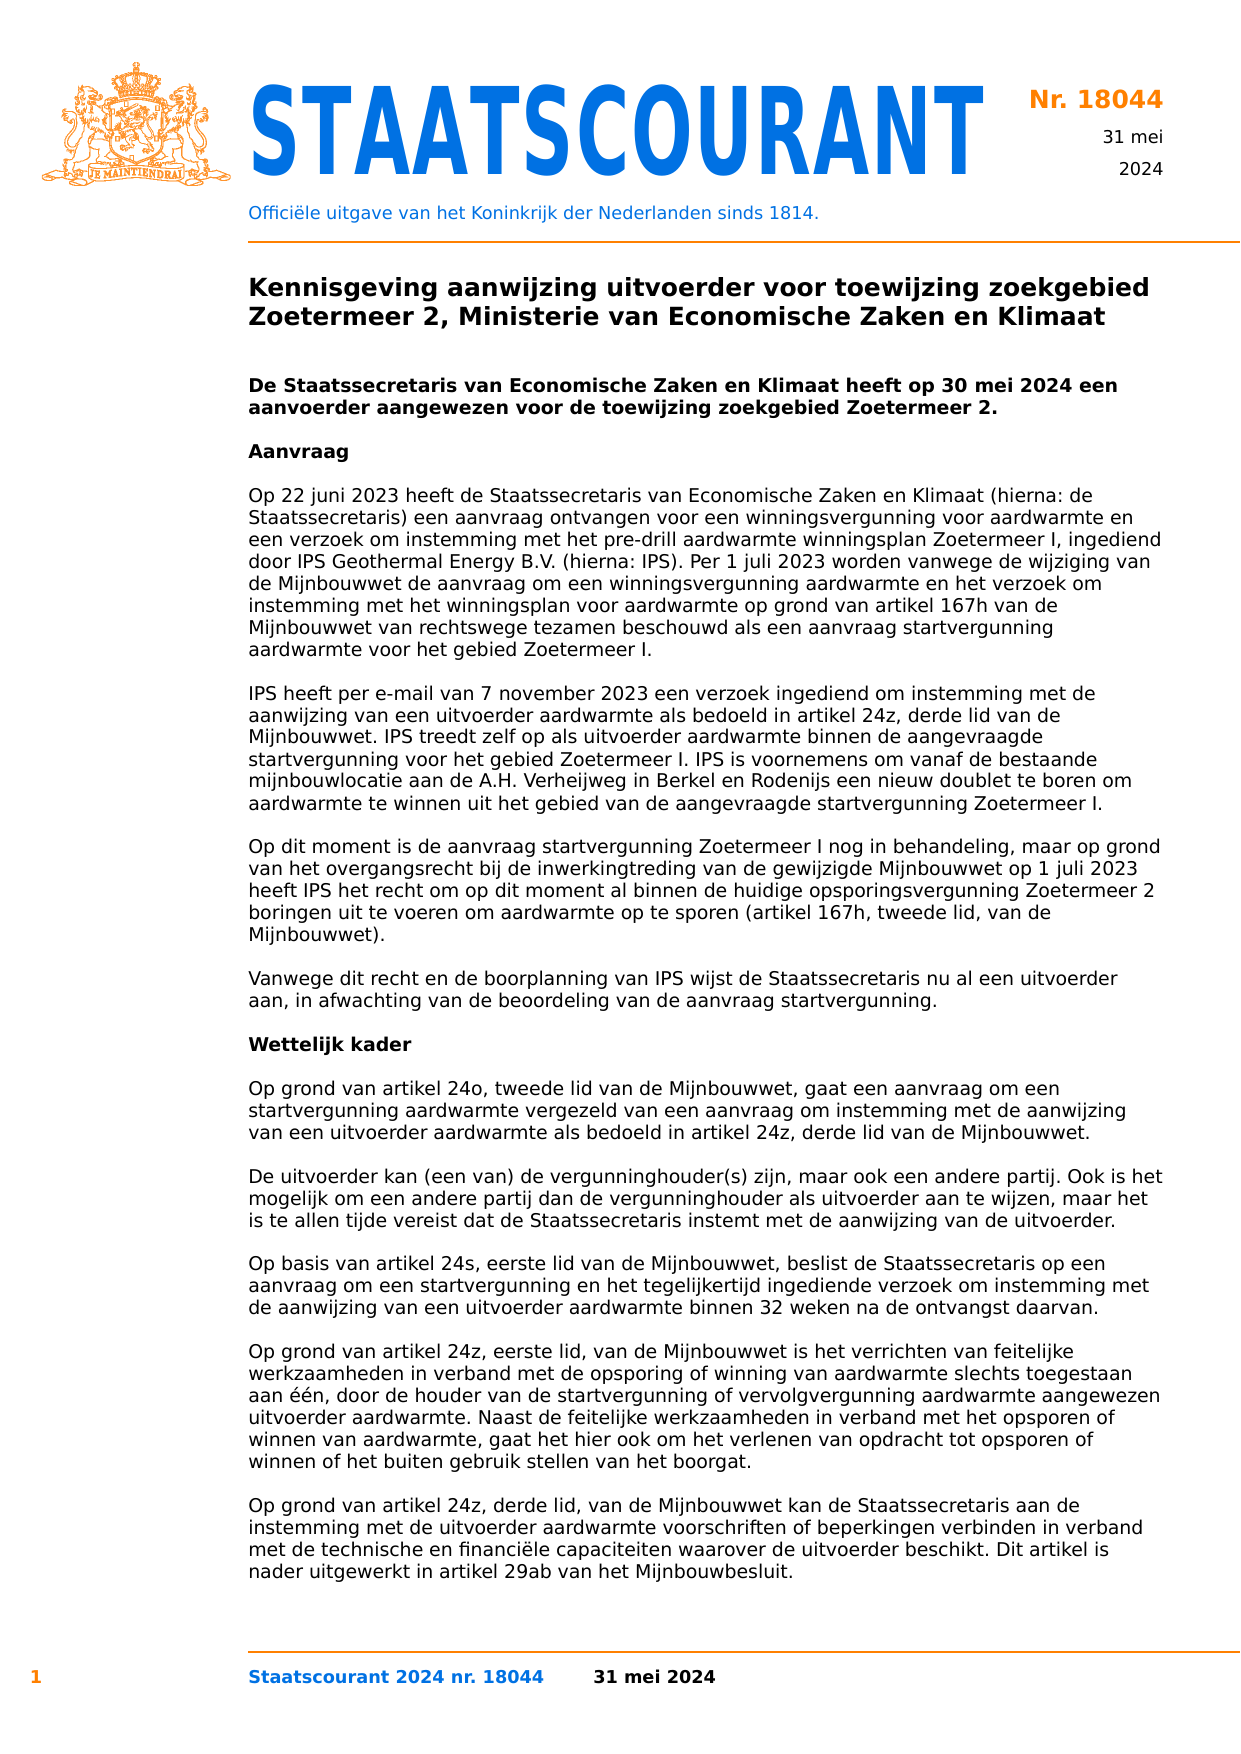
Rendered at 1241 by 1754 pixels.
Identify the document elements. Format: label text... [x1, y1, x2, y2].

table_cell 31 mei [998, 121, 1240, 153]
table_cell Officiële uitgave van het Koninkrijk der Nederlanden sinds 1814. [248, 203, 1240, 241]
text IPS heeft per e-mail van 7 november 2023 een verzoek ingediend om instemming met de aanwijzing van een uitvoerder aardwarmte als bedoeld in artikel 24z, derde lid van de Mijnbouwwet. IPS treedt zelf op als uitvoerder aardwarmte binnen de aangevraagde startvergunning voor het gebied Zoetermeer I. IPS is voornemens om vanaf de bestaande mijnbouwlocatie aan de A.H. Verheijweg in Berkel en Rodenijs een nieuw doublet te boren om aardwarmte te winnen uit het gebied van de aangevraagde startvergunning Zoetermeer I. [248, 682, 1163, 814]
text Op basis van artikel 24s, eerste lid van de Mijnbouwwet, beslist de Staatssecretaris op een aanvraag om een startvergunning en het tegelijkertijd ingediende verzoek om instemming met de aanwijzing van een uitvoerder aardwarmte binnen 32 weken na de ontvangst daarvan. [248, 1253, 1163, 1319]
picture [41, 62, 231, 186]
table_header STAATSCOURANT [248, 62, 998, 203]
subtitle Aanvraag [248, 441, 1163, 463]
table_cell 2024 [998, 153, 1240, 203]
subtitle Kennisgeving aanwijzing uitvoerder voor toewijzing zoekgebied Zoetermeer 2, Ministerie van Economische Zaken en Klimaat [248, 273, 1163, 331]
text De Staatssecretaris van Economische Zaken en Klimaat heeft op 30 mei 2024 een aanvoerder aangewezen voor de toewijzing zoekgebied Zoetermeer 2. [248, 375, 1163, 419]
text Op 22 juni 2023 heeft de Staatssecretaris van Economische Zaken en Klimaat (hierna: de Staatssecretaris) een aanvraag ontvangen voor een winningsvergunning voor aardwarmte en een verzoek om instemming met het pre-drill aardwarmte winningsplan Zoetermeer I, ingediend door IPS Geothermal Energy B.V. (hierna: IPS). Per 1 juli 2023 worden vanwege de wijziging van de Mijnbouwwet de aanvraag om een winningsvergunning aardwarmte en het verzoek om instemming met het winningsplan voor aardwarmte op grond van artikel 167h van de Mijnbouwwet van rechtswege tezamen beschouwd als een aanvraag startvergunning aardwarmte voor het gebied Zoetermeer I. [248, 485, 1163, 661]
text Vanwege dit recht en de boorplanning van IPS wijst de Staatssecretaris nu al een uitvoerder aan, in afwachting van de beoordeling van de aanvraag startvergunning. [248, 968, 1163, 1012]
table_header Nr. 18044 [998, 62, 1240, 121]
text Op grond van artikel 24o, tweede lid van de Mijnbouwwet, gaat een aanvraag om een startvergunning aardwarmte vergezeld van een aanvraag om instemming met de aanwijzing van een uitvoerder aardwarmte als bedoeld in artikel 24z, derde lid van de Mijnbouwwet. [248, 1078, 1163, 1144]
subtitle Wettelijk kader [248, 1034, 1163, 1056]
text De uitvoerder kan (een van) de vergunninghouder(s) zijn, maar ook een andere partij. Ook is het mogelijk om een andere partij dan de vergunninghouder als uitvoerder aan te wijzen, maar het is te allen tijde vereist dat de Staatssecretaris instemt met de aanwijzing van de uitvoerder. [248, 1166, 1163, 1231]
table_header [25, 62, 248, 241]
text Op grond van artikel 24z, derde lid, van de Mijnbouwwet kan de Staatssecretaris aan de instemming met de uitvoerder aardwarmte voorschriften of beperkingen verbinden in verband met de technische en financiële capaciteiten waarover de uitvoerder beschikt. Dit artikel is nader uitgewerkt in artikel 29ab van het Mijnbouwbesluit. [248, 1495, 1163, 1583]
text Op dit moment is de aanvraag startvergunning Zoetermeer I nog in behandeling, maar op grond van het overgangsrecht bij de inwerkingtreding van de gewijzigde Mijnbouwwet op 1 juli 2023 heeft IPS het recht om op dit moment al binnen de huidige opsporingsvergunning Zoetermeer 2 boringen uit te voeren om aardwarmte op te sporen (artikel 167h, tweede lid, van de Mijnbouwwet). [248, 836, 1163, 946]
text Op grond van artikel 24z, eerste lid, van de Mijnbouwwet is het verrichten van feitelijke werkzaamheden in verband met de opsporing of winning van aardwarmte slechts toegestaan aan één, door de houder van de startvergunning of vervolgvergunning aardwarmte aangewezen uitvoerder aardwarmte. Naast de feitelijke werkzaamheden in verband met het opsporen of winnen van aardwarmte, gaat het hier ook om het verlenen van opdracht tot opsporen of winnen of het buiten gebruik stellen van het boorgat. [248, 1341, 1163, 1473]
